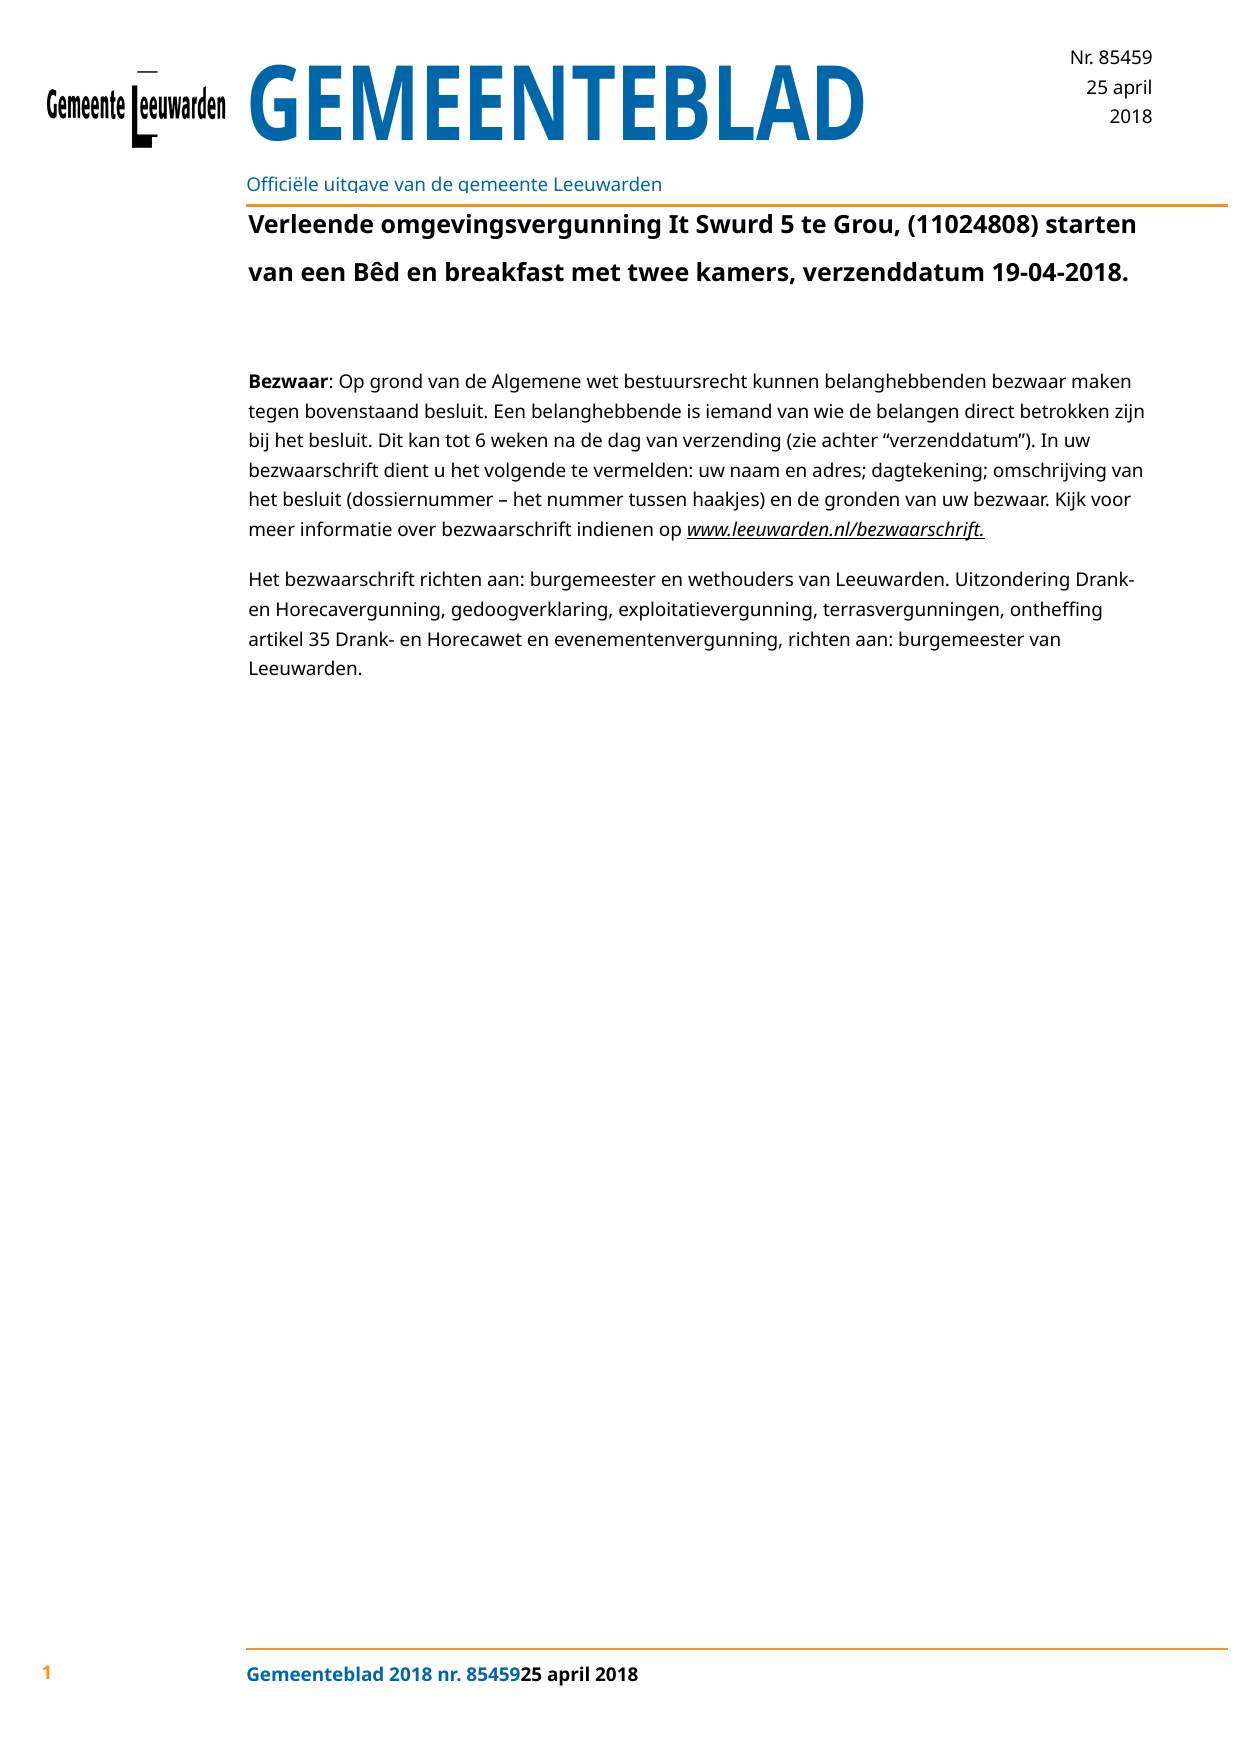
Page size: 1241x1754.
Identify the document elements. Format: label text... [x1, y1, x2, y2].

text Het bezwaarschrift richten aan: burgemeester en wethouders van Leeuwarden. Uitzondering Drank- en Horecavergunning, gedoogverklaring, exploitatievergunning, terrasvergunningen, ontheffing artikel 35 Drank- en Horecawet en evenementenvergunning, richten aan: burgemeester van Leeuwarden. [248, 567, 1152, 681]
text Bezwaar: Op grond van de Algemene wet bestuursrecht kunnen belanghebbenden bezwaar maken tegen bovenstaand besluit. Een belanghebbende is iemand van wie de belangen direct betrokken zijn bij het besluit. Dit kan tot 6 weken na de dag van verzending (zie achter “verzenddatum”). In uw bezwaarschrift dient u het volgende te vermelden: uw naam en adres; dagtekening; omschrijving van het besluit (dossiernummer – het nummer tussen haakjes) en de gronden van uw bezwaar. Kijk voor meer informatie over bezwaarschrift indienen op www.leeuwarden.nl/bezwaarschrift. [248, 368, 1152, 542]
picture [41, 47, 231, 172]
text Verleende omgevingsvergunning It Swurd 5 te Grou, (11024808) starten van een Bêd en breakfast met twee kamers, verzenddatum 19-04-2018. [248, 207, 1152, 288]
